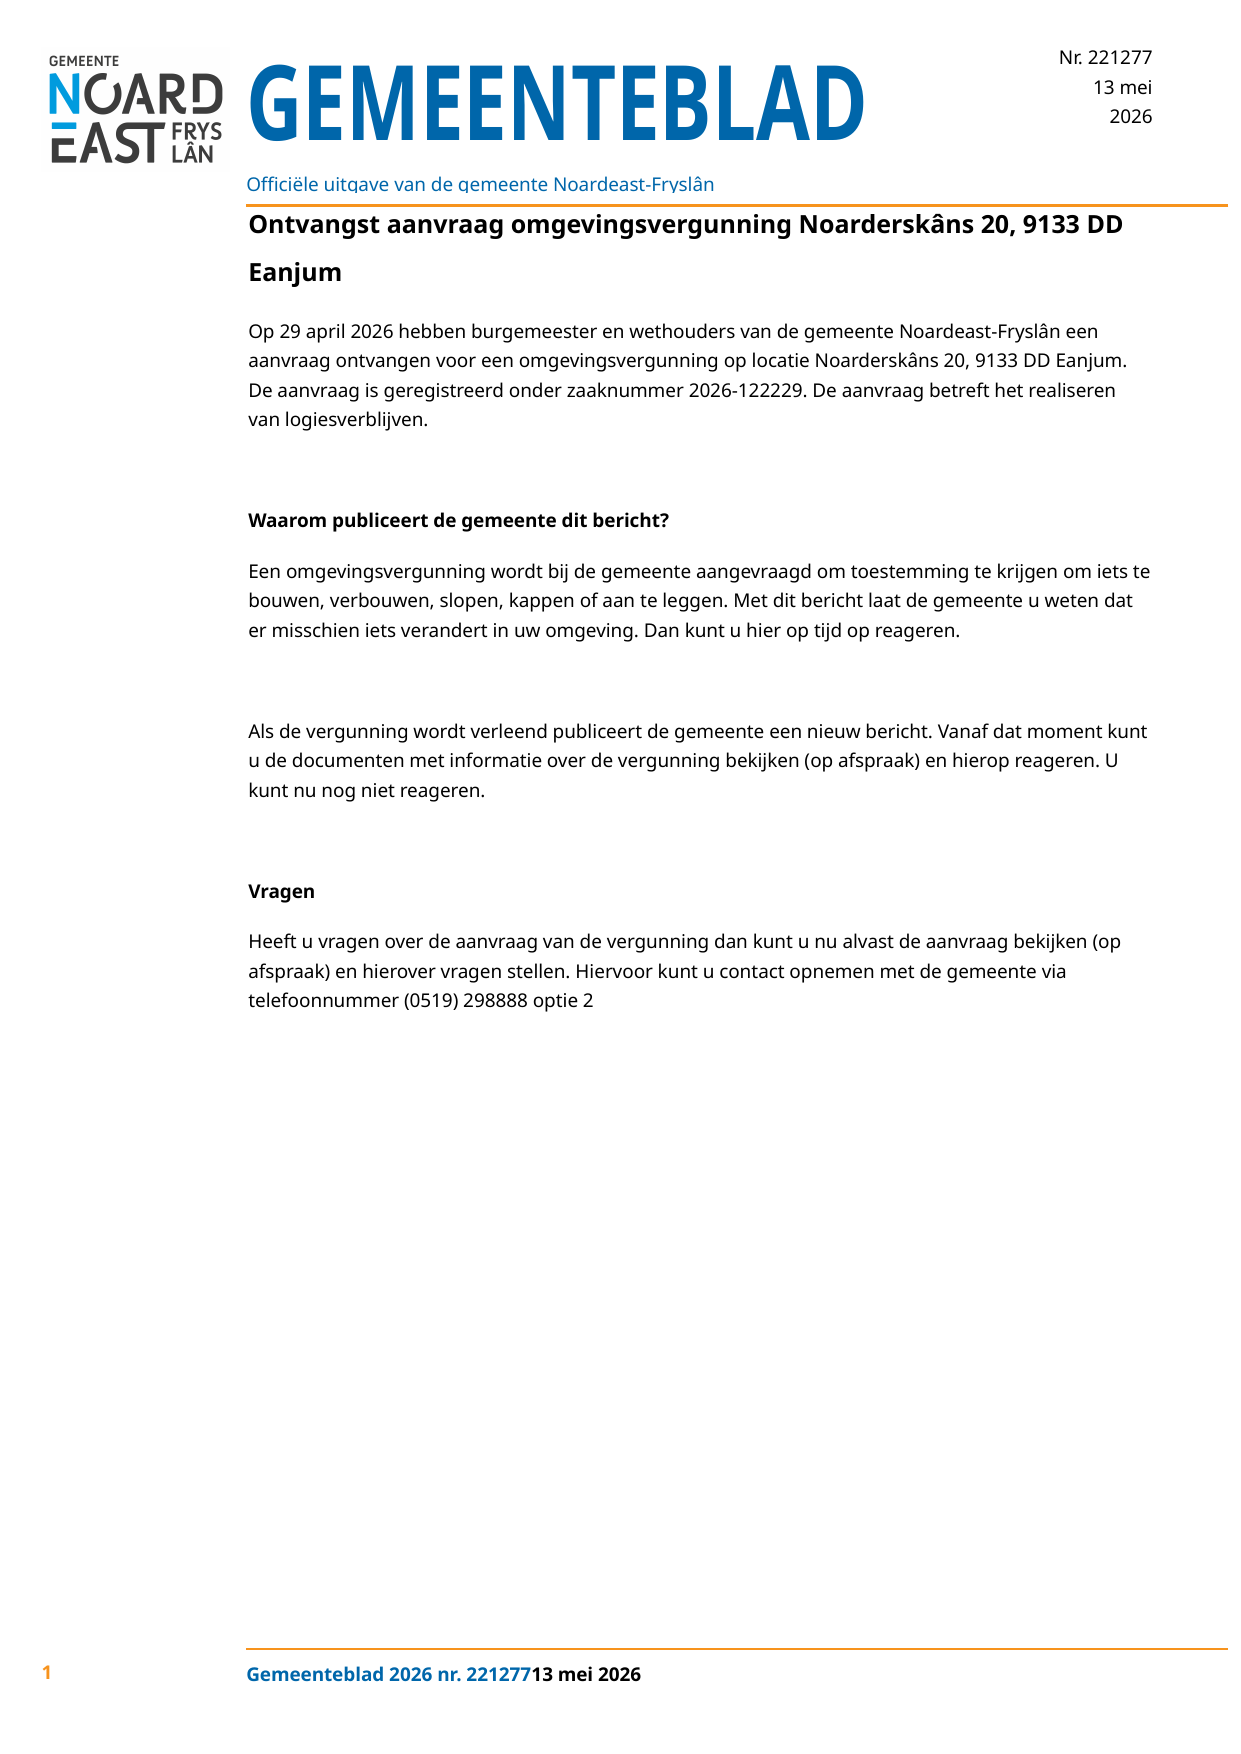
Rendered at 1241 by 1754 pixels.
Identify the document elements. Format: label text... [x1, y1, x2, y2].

text Als de vergunning wordt verleend publiceert de gemeente een nieuw bericht. Vanaf dat moment kunt u de documenten met informatie over de vergunning bekijken (op afspraak) en hierop reageren. U kunt nu nog niet reageren. [248, 718, 1152, 803]
text Vragen [248, 878, 1152, 904]
text Een omgevingsvergunning wordt bij de gemeente aangevraagd om toestemming te krijgen om iets te bouwen, verbouwen, slopen, kappen of aan te leggen. Met dit bericht laat de gemeente u weten dat er misschien iets verandert in uw omgeving. Dan kunt u hier op tijd op reageren. [248, 558, 1152, 643]
text Waarom publiceert de gemeente dit bericht? [248, 507, 1152, 533]
picture [41, 47, 231, 172]
text Op 29 april 2026 hebben burgemeester en wethouders van de gemeente Noardeast-Fryslân een aanvraag ontvangen voor een omgevingsvergunning op locatie Noarderskâns 20, 9133 DD Eanjum. De aanvraag is geregistreerd onder zaaknummer 2026-122229. De aanvraag betreft het realiseren van logiesverblijven. [248, 318, 1152, 432]
text Heeft u vragen over de aanvraag van de vergunning dan kunt u nu alvast de aanvraag bekijken (op afspraak) en hierover vragen stellen. Hiervoor kunt u contact opnemen met de gemeente via telefoonnummer (0519) 298888 optie 2 [248, 928, 1152, 1013]
text Ontvangst aanvraag omgevingsvergunning Noarderskâns 20, 9133 DD Eanjum [248, 207, 1152, 288]
